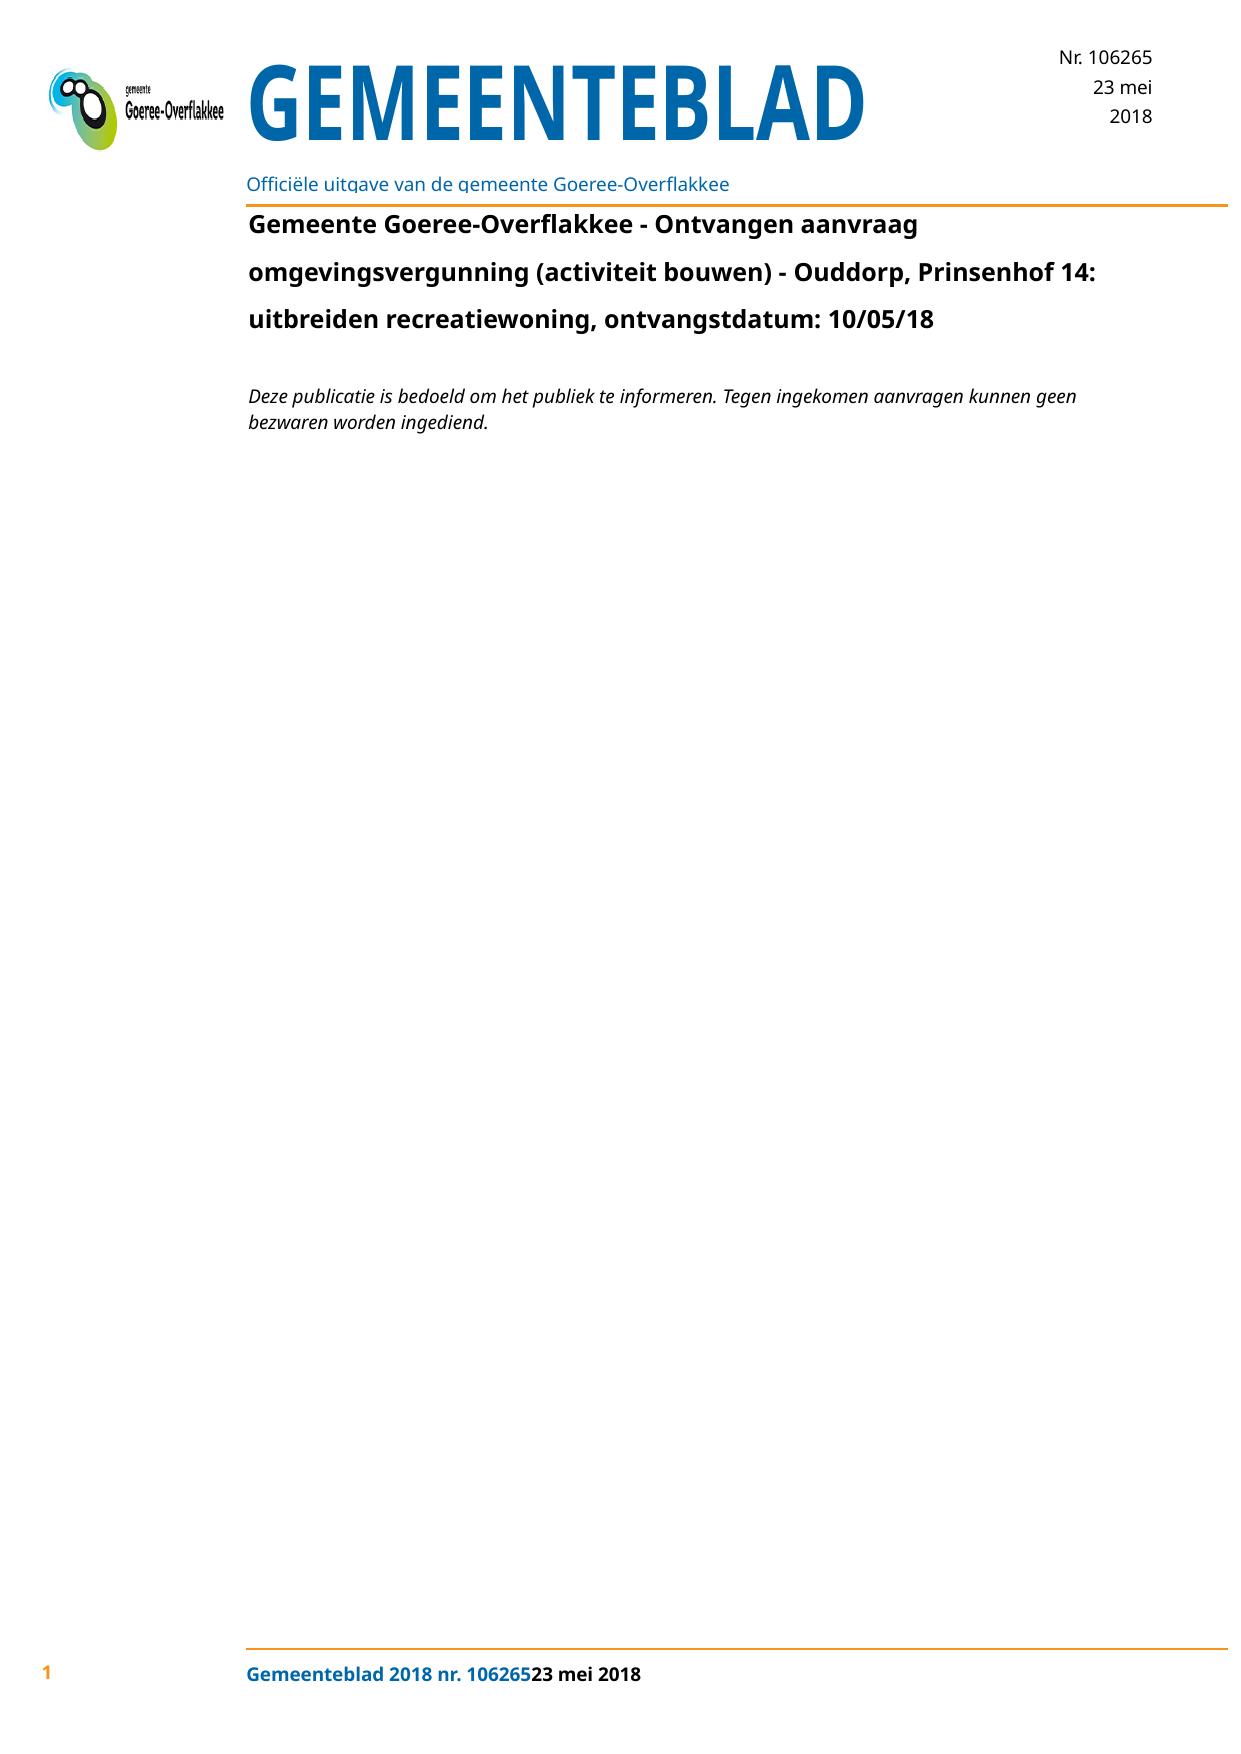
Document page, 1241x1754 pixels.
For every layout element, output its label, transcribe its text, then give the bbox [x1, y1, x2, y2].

text Gemeente Goeree-Overflakkee - Ontvangen aanvraag omgevingsvergunning (activiteit bouwen) - Ouddorp, Prinsenhof 14: uitbreiden recreatiewoning, ontvangstdatum: 10/05/18 [248, 207, 1152, 336]
text Deze publicatie is bedoeld om het publiek te informeren. Tegen ingekomen aanvragen kunnen geen bezwaren worden ingediend. [248, 384, 1152, 435]
picture [41, 47, 231, 172]
